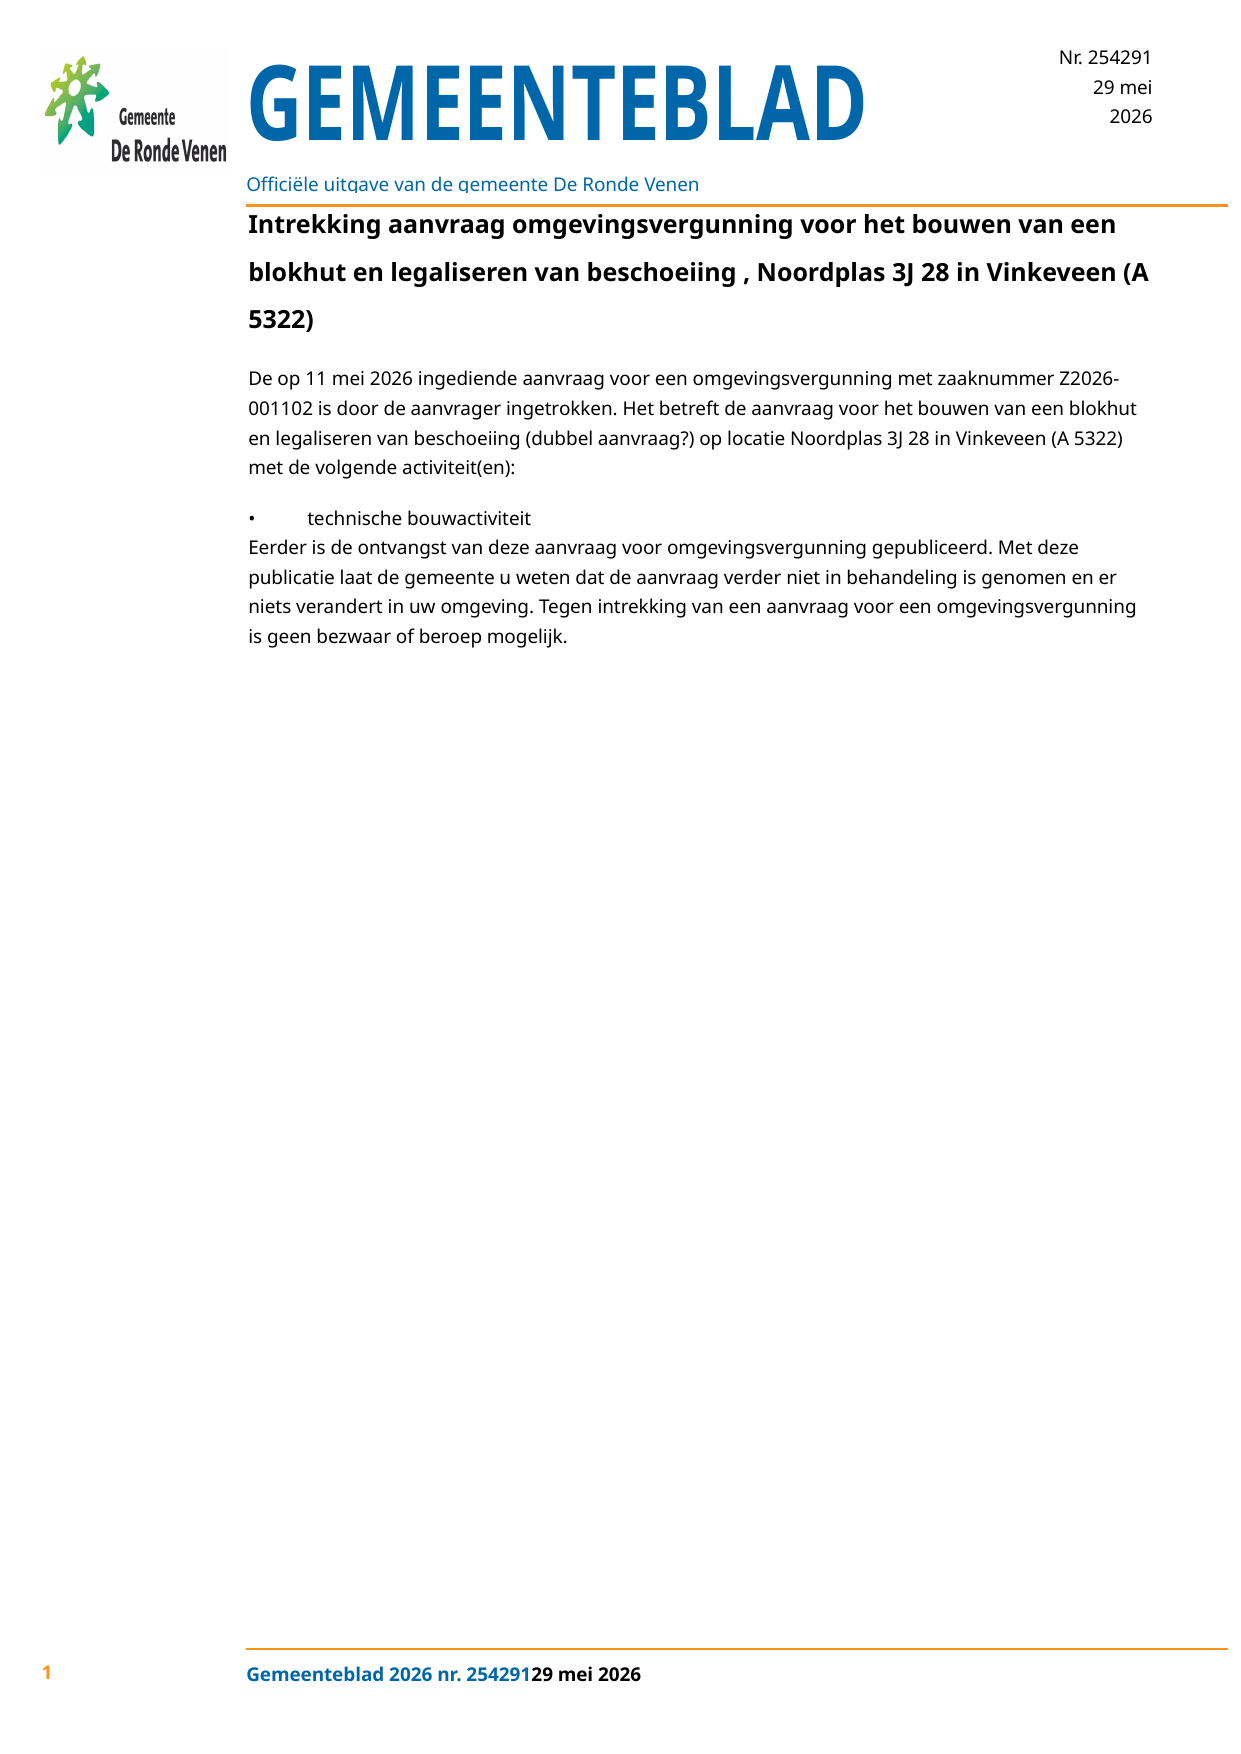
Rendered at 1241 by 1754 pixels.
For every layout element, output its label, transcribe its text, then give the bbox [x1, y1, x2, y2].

text De op 11 mei 2026 ingediende aanvraag voor een omgevingsvergunning met zaaknummer Z2026-001102 is door de aanvrager ingetrokken. Het betreft de aanvraag voor het bouwen van een blokhut en legaliseren van beschoeiing (dubbel aanvraag?) op locatie Noordplas 3J 28 in Vinkeveen (A 5322) met de volgende activiteit(en): [248, 366, 1152, 480]
text Eerder is de ontvangst van deze aanvraag voor omgevingsvergunning gepubliceerd. Met deze publicatie laat de gemeente u weten dat de aanvraag verder niet in behandeling is genomen en er niets verandert in uw omgeving. Tegen intrekking van een aanvraag voor een omgevingsvergunning is geen bezwaar of beroep mogelijk. [248, 534, 1152, 649]
text Intrekking aanvraag omgevingsvergunning voor het bouwen van een blokhut en legaliseren van beschoeiing , Noordplas 3J 28 in Vinkeveen (A 5322) [248, 207, 1152, 336]
picture [41, 47, 231, 172]
list technische bouwactiviteit [248, 505, 1152, 530]
